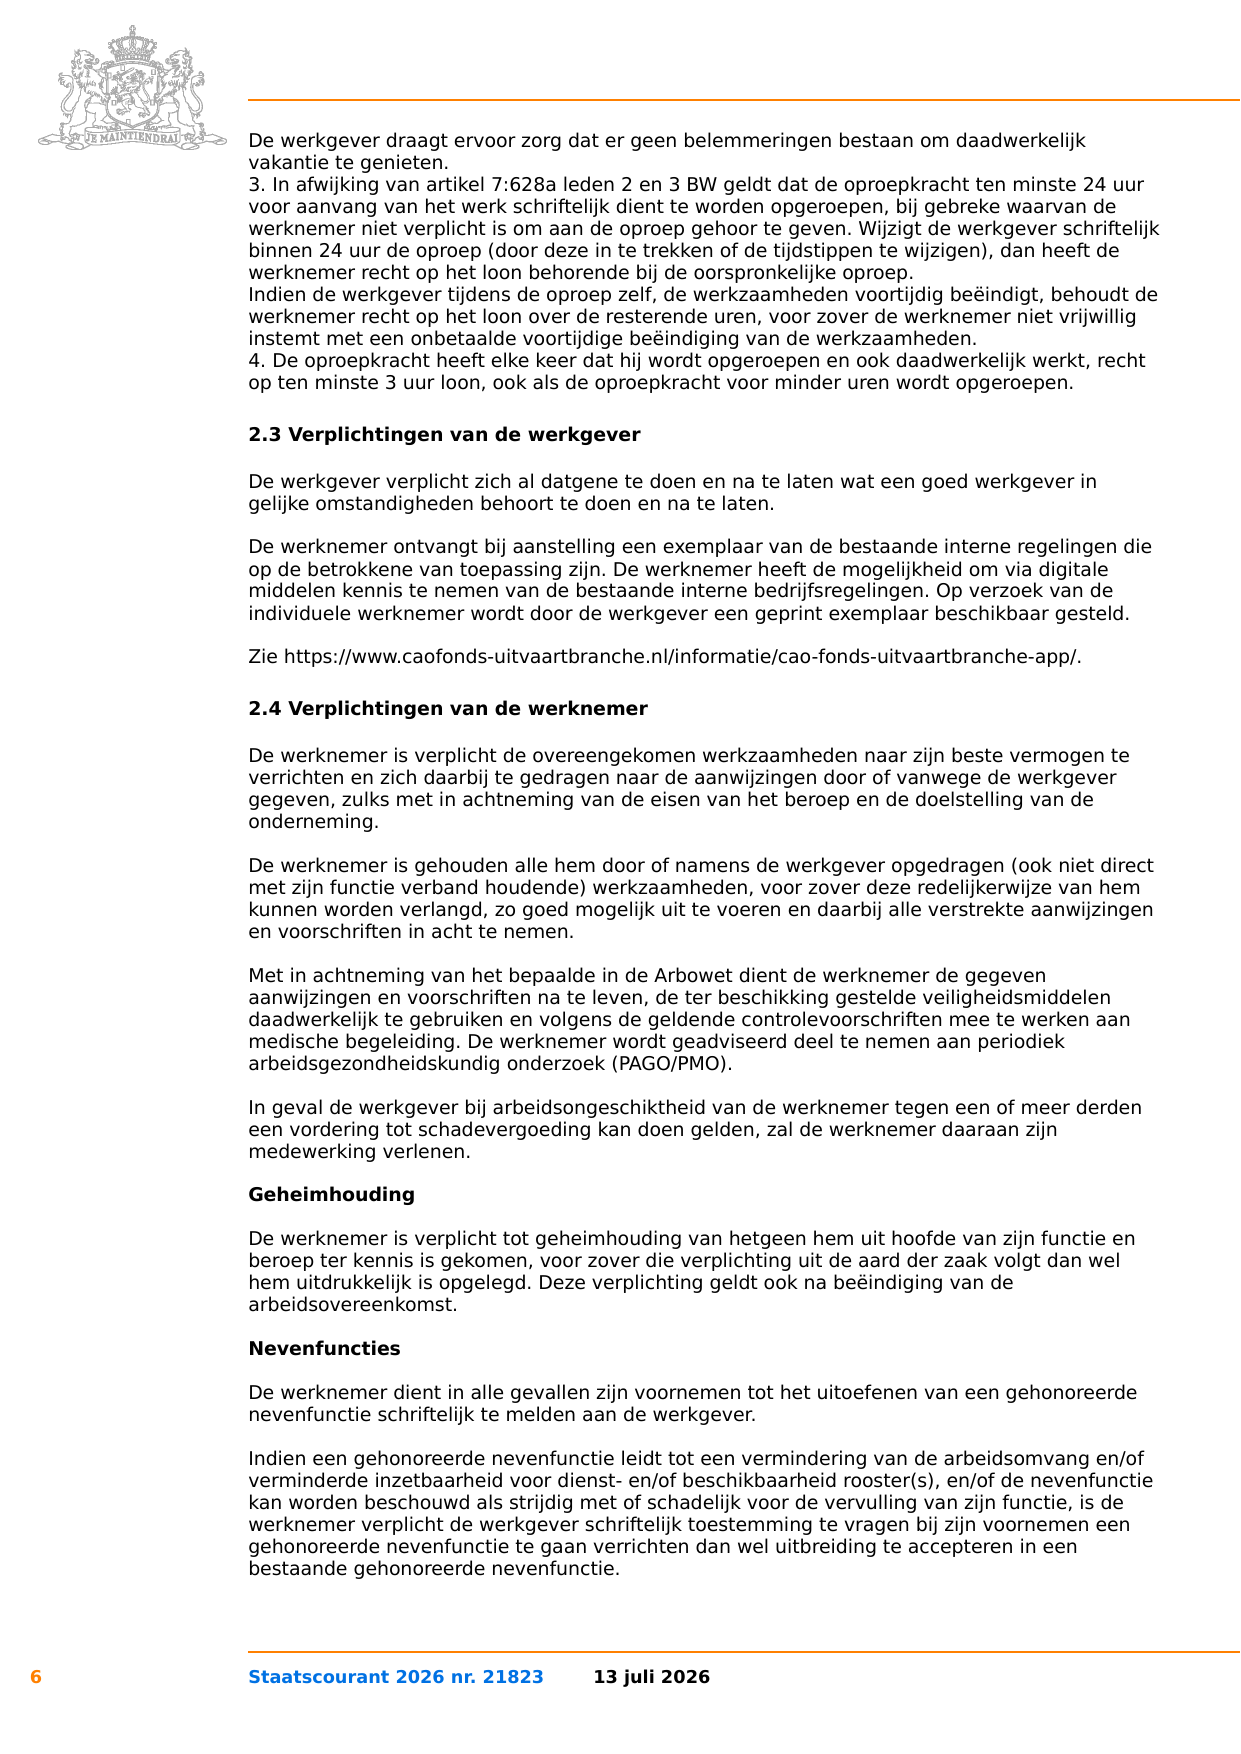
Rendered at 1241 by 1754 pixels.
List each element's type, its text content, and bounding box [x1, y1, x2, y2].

subtitle Nevenfuncties [248, 1338, 1163, 1360]
text Indien een gehonoreerde nevenfunctie leidt tot een vermindering van de arbeidsomvang en/of verminderde inzetbaarheid voor dienst- en/of beschikbaarheid rooster(s), en/of de nevenfunctie kan worden beschouwd als strijdig met of schadelijk voor de vervulling van zijn functie, is de werknemer verplicht de werkgever schriftelijk toestemming te vragen bij zijn voornemen een gehonoreerde nevenfunctie te gaan verrichten dan wel uitbreiding te accepteren in een bestaande gehonoreerde nevenfunctie. [248, 1448, 1163, 1579]
text 3. In afwijking van artikel 7:628a leden 2 en 3 BW geldt dat de oproepkracht ten minste 24 uur voor aanvang van het werk schriftelijk dient te worden opgeroepen, bij gebreke waarvan de werknemer niet verplicht is om aan de oproep gehoor te geven. Wijzigt de werkgever schriftelijk binnen 24 uur de oproep (door deze in te trekken of de tijdstippen te wijzigen), dan heeft de werknemer recht op het loon behorende bij de oorspronkelijke oproep. [248, 174, 1163, 284]
subtitle 2.4 Verplichtingen van de werknemer [248, 698, 1163, 720]
text De werkgever verplicht zich al datgene te doen en na te laten wat een goed werkgever in gelijke omstandigheden behoort te doen en na te laten. [248, 471, 1163, 514]
subtitle Geheimhouding [248, 1184, 1163, 1206]
subtitle 2.3 Verplichtingen van de werkgever [248, 424, 1163, 446]
text De werknemer dient in alle gevallen zijn voornemen tot het uitoefenen van een gehonoreerde nevenfunctie schriftelijk te melden aan de werkgever. [248, 1382, 1163, 1426]
text Indien de werkgever tijdens de oproep zelf, de werkzaamheden voortijdig beëindigt, behoudt de werknemer recht op het loon over de resterende uren, voor zover de werknemer niet vrijwillig instemt met een onbetaalde voortijdige beëindiging van de werkzaamheden. [248, 284, 1163, 350]
text Met in achtneming van het bepaalde in de Arbowet dient de werknemer de gegeven aanwijzingen en voorschriften na te leven, de ter beschikking gestelde veiligheidsmiddelen daadwerkelijk te gebruiken en volgens de geldende controlevoorschriften mee te werken aan medische begeleiding. De werknemer wordt geadviseerd deel te nemen aan periodiek arbeidsgezondheidskundig onderzoek (PAGO/PMO). [248, 965, 1163, 1075]
text De werkgever draagt ervoor zorg dat er geen belemmeringen bestaan om daadwerkelijk vakantie te genieten. [248, 130, 1163, 174]
text De werknemer is verplicht de overeengekomen werkzaamheden naar zijn beste vermogen te verrichten en zich daarbij te gedragen naar de aanwijzingen door of vanwege de werkgever gegeven, zulks met in achtneming van de eisen van het beroep en de doelstelling van de onderneming. [248, 745, 1163, 833]
text De werknemer ontvangt bij aanstelling een exemplaar van de bestaande interne regelingen die op de betrokkene van toepassing zijn. De werknemer heeft de mogelijkheid om via digitale middelen kennis te nemen van de bestaande interne bedrijfsregelingen. Op verzoek van de individuele werknemer wordt door de werkgever een geprint exemplaar beschikbaar gesteld. [248, 536, 1163, 624]
picture [38, 25, 227, 150]
text De werknemer is verplicht tot geheimhouding van hetgeen hem uit hoofde van zijn functie en beroep ter kennis is gekomen, voor zover die verplichting uit de aard der zaak volgt dan wel hem uitdrukkelijk is opgelegd. Deze verplichting geldt ook na beëindiging van de arbeidsovereenkomst. [248, 1228, 1163, 1316]
text De werknemer is gehouden alle hem door of namens de werkgever opgedragen (ook niet direct met zijn functie verband houdende) werkzaamheden, voor zover deze redelijkerwijze van hem kunnen worden verlangd, zo goed mogelijk uit te voeren en daarbij alle verstrekte aanwijzingen en voorschriften in acht te nemen. [248, 855, 1163, 943]
text Zie https://www.caofonds-uitvaartbranche.nl/informatie/cao-fonds-uitvaartbranche-app/. [248, 646, 1163, 668]
text In geval de werkgever bij arbeidsongeschiktheid van de werknemer tegen een of meer derden een vordering tot schadevergoeding kan doen gelden, zal de werknemer daaraan zijn medewerking verlenen. [248, 1097, 1163, 1162]
text 4. De oproepkracht heeft elke keer dat hij wordt opgeroepen en ook daadwerkelijk werkt, recht op ten minste 3 uur loon, ook als de oproepkracht voor minder uren wordt opgeroepen. [248, 350, 1163, 394]
